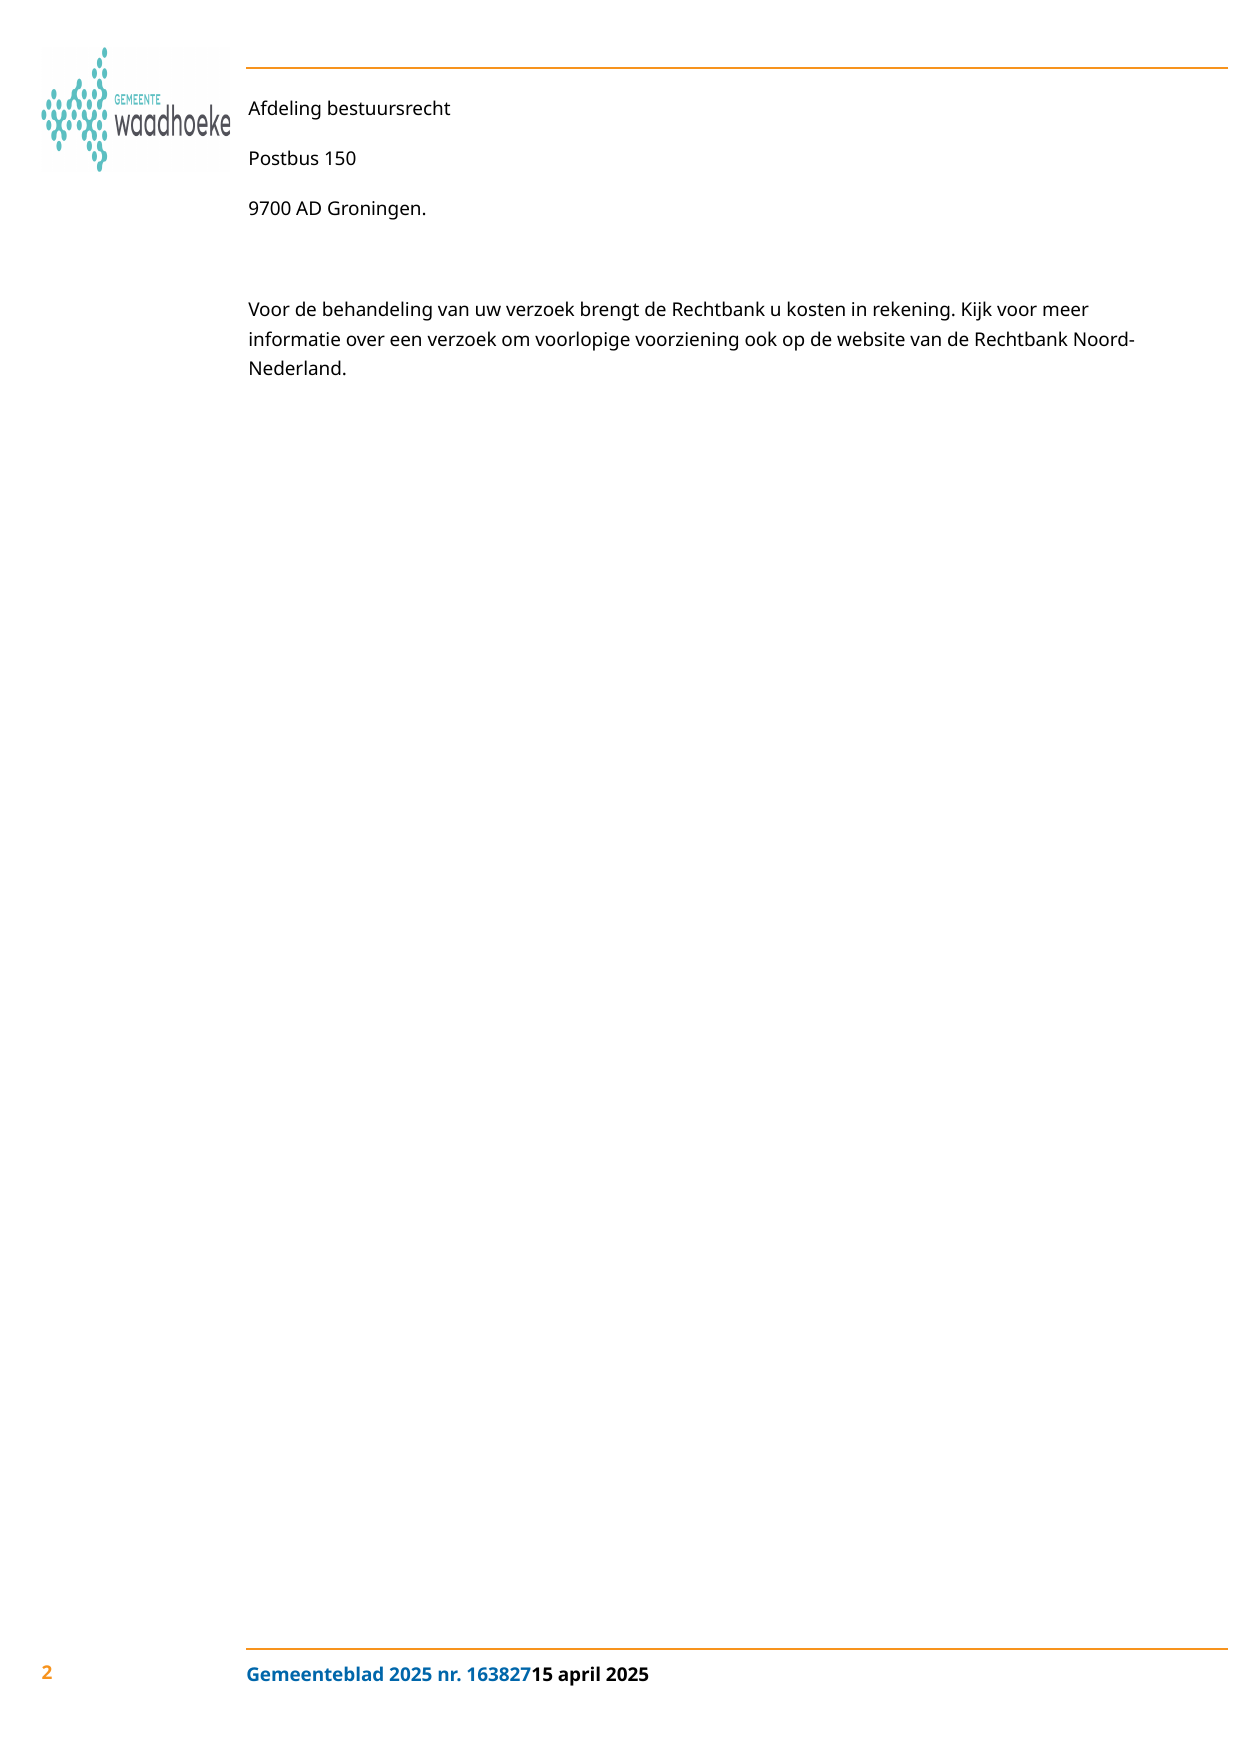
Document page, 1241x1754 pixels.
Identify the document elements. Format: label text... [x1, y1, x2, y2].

text Voor de behandeling van uw verzoek brengt de Rechtbank u kosten in rekening. Kijk voor meer informatie over een verzoek om voorlopige voorziening ook op de website van de Rechtbank Noord-Nederland. [248, 296, 1152, 381]
text Postbus 150 [248, 145, 1152, 171]
text Afdeling bestuursrecht [248, 95, 1152, 121]
text 9700 AD Groningen. [248, 196, 1152, 221]
picture [41, 47, 231, 172]
